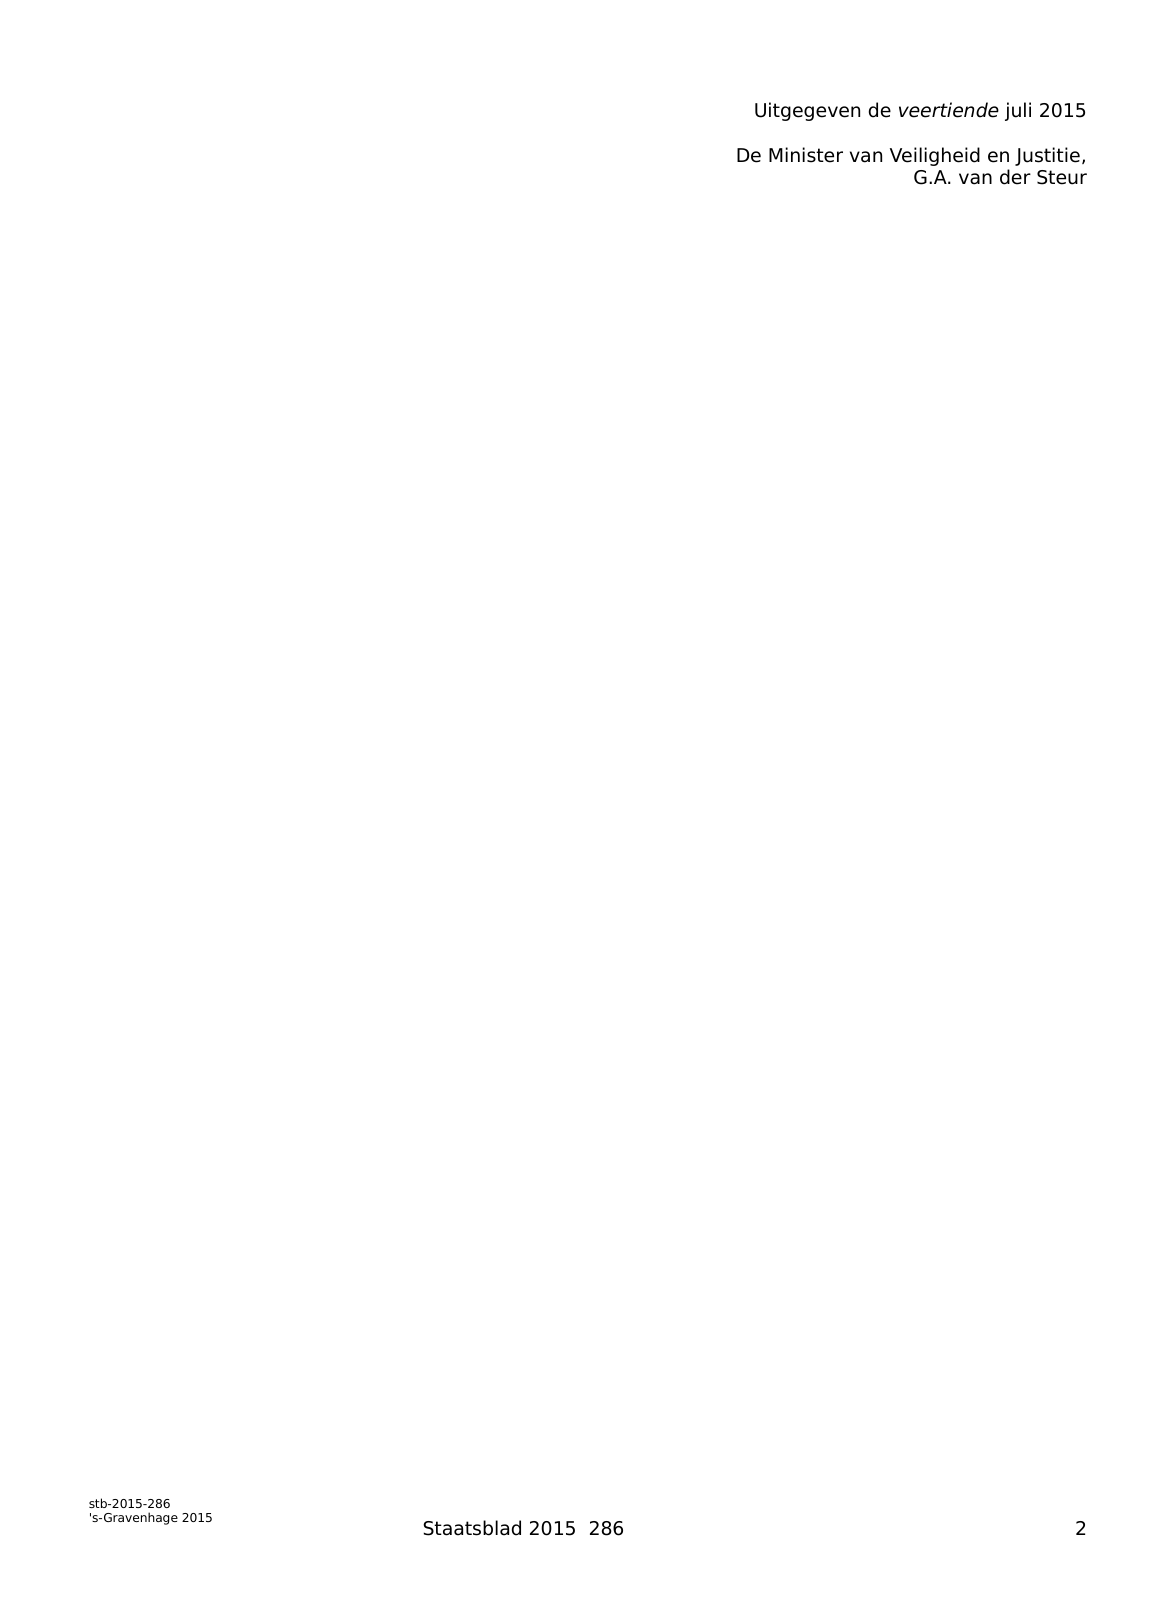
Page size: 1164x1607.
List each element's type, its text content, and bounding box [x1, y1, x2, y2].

text Uitgegeven de veertiende juli 2015 [422, 100, 1087, 122]
text De Minister van Veiligheid en Justitie, G.A. van der Steur [422, 144, 1087, 188]
text 's-Gravenhage 2015 [88, 1511, 323, 1525]
text stb-2015-286 [88, 1497, 323, 1511]
